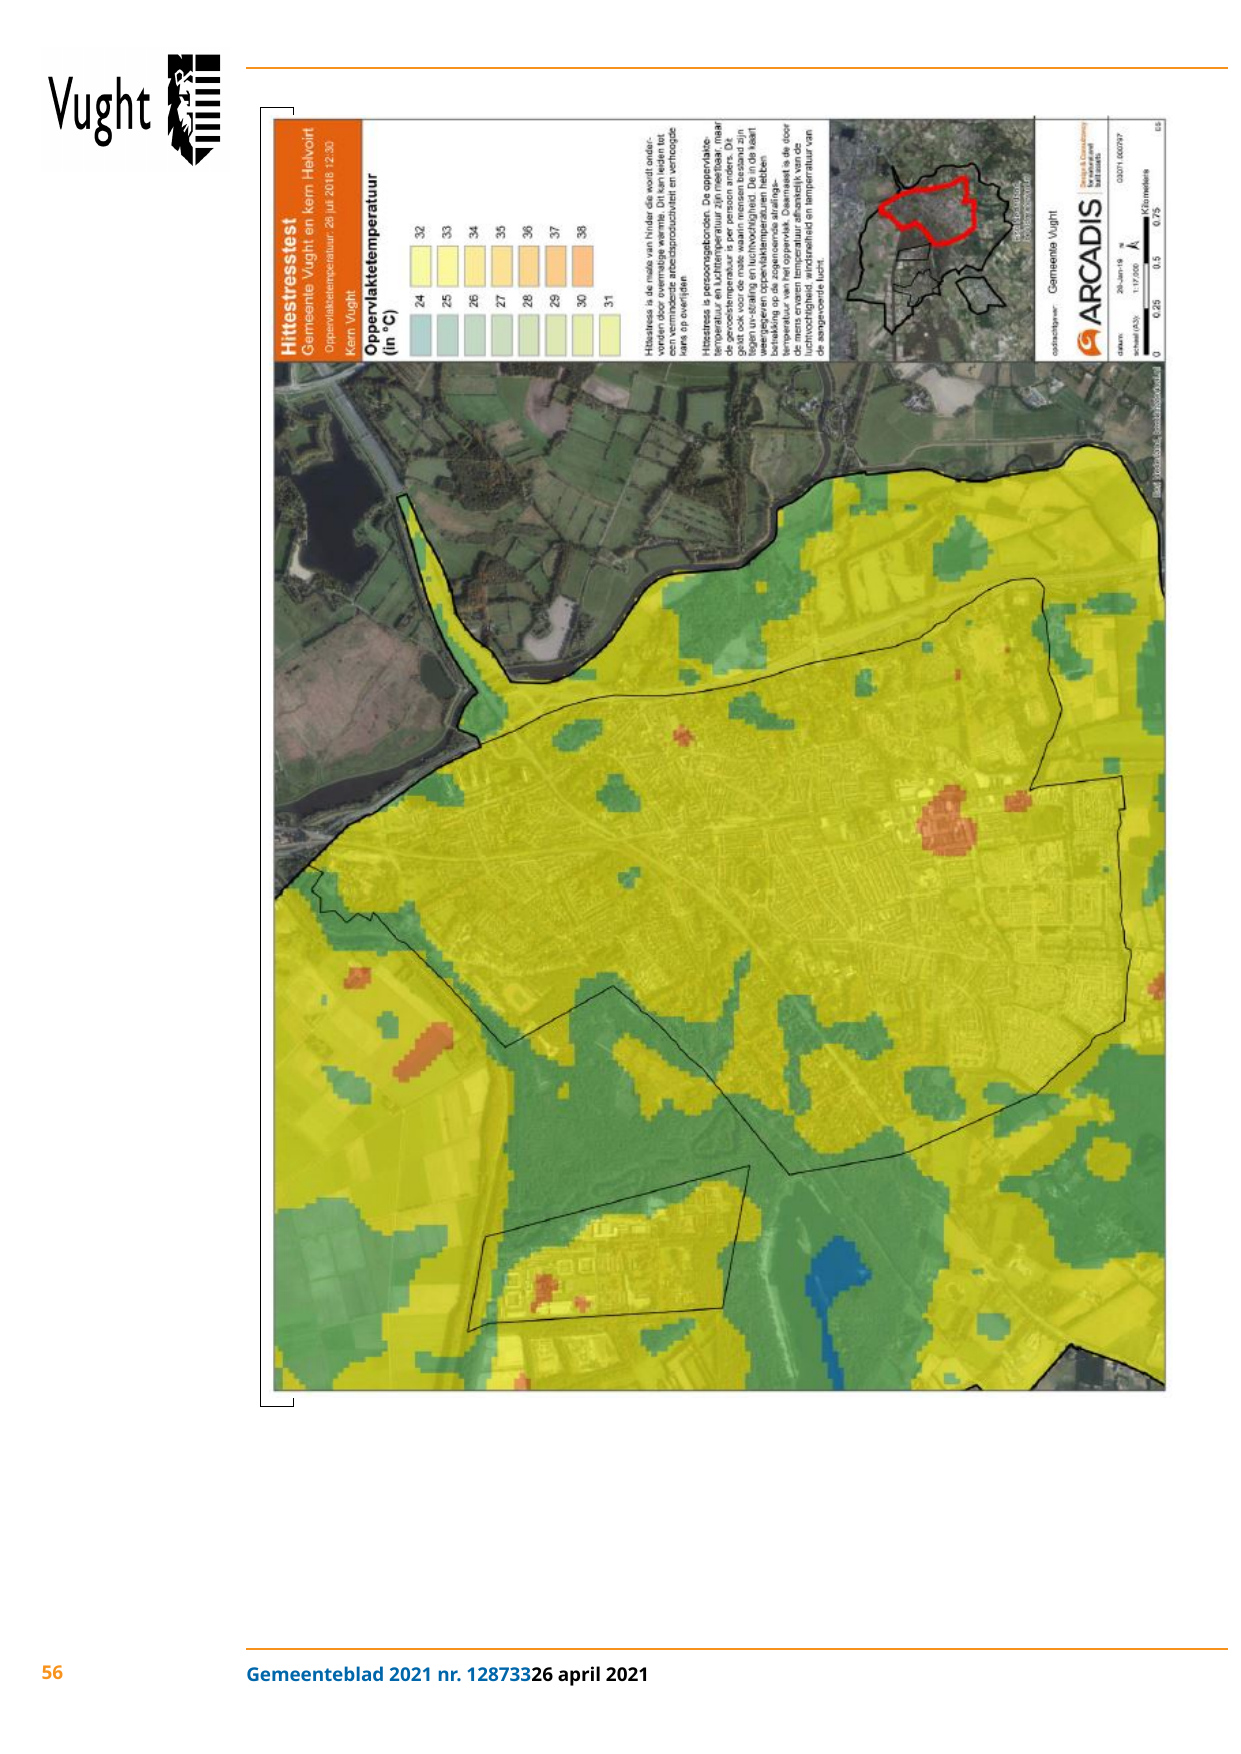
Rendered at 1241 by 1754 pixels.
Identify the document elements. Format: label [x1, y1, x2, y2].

picture [41, 47, 231, 172]
picture [268, 115, 1173, 1398]
